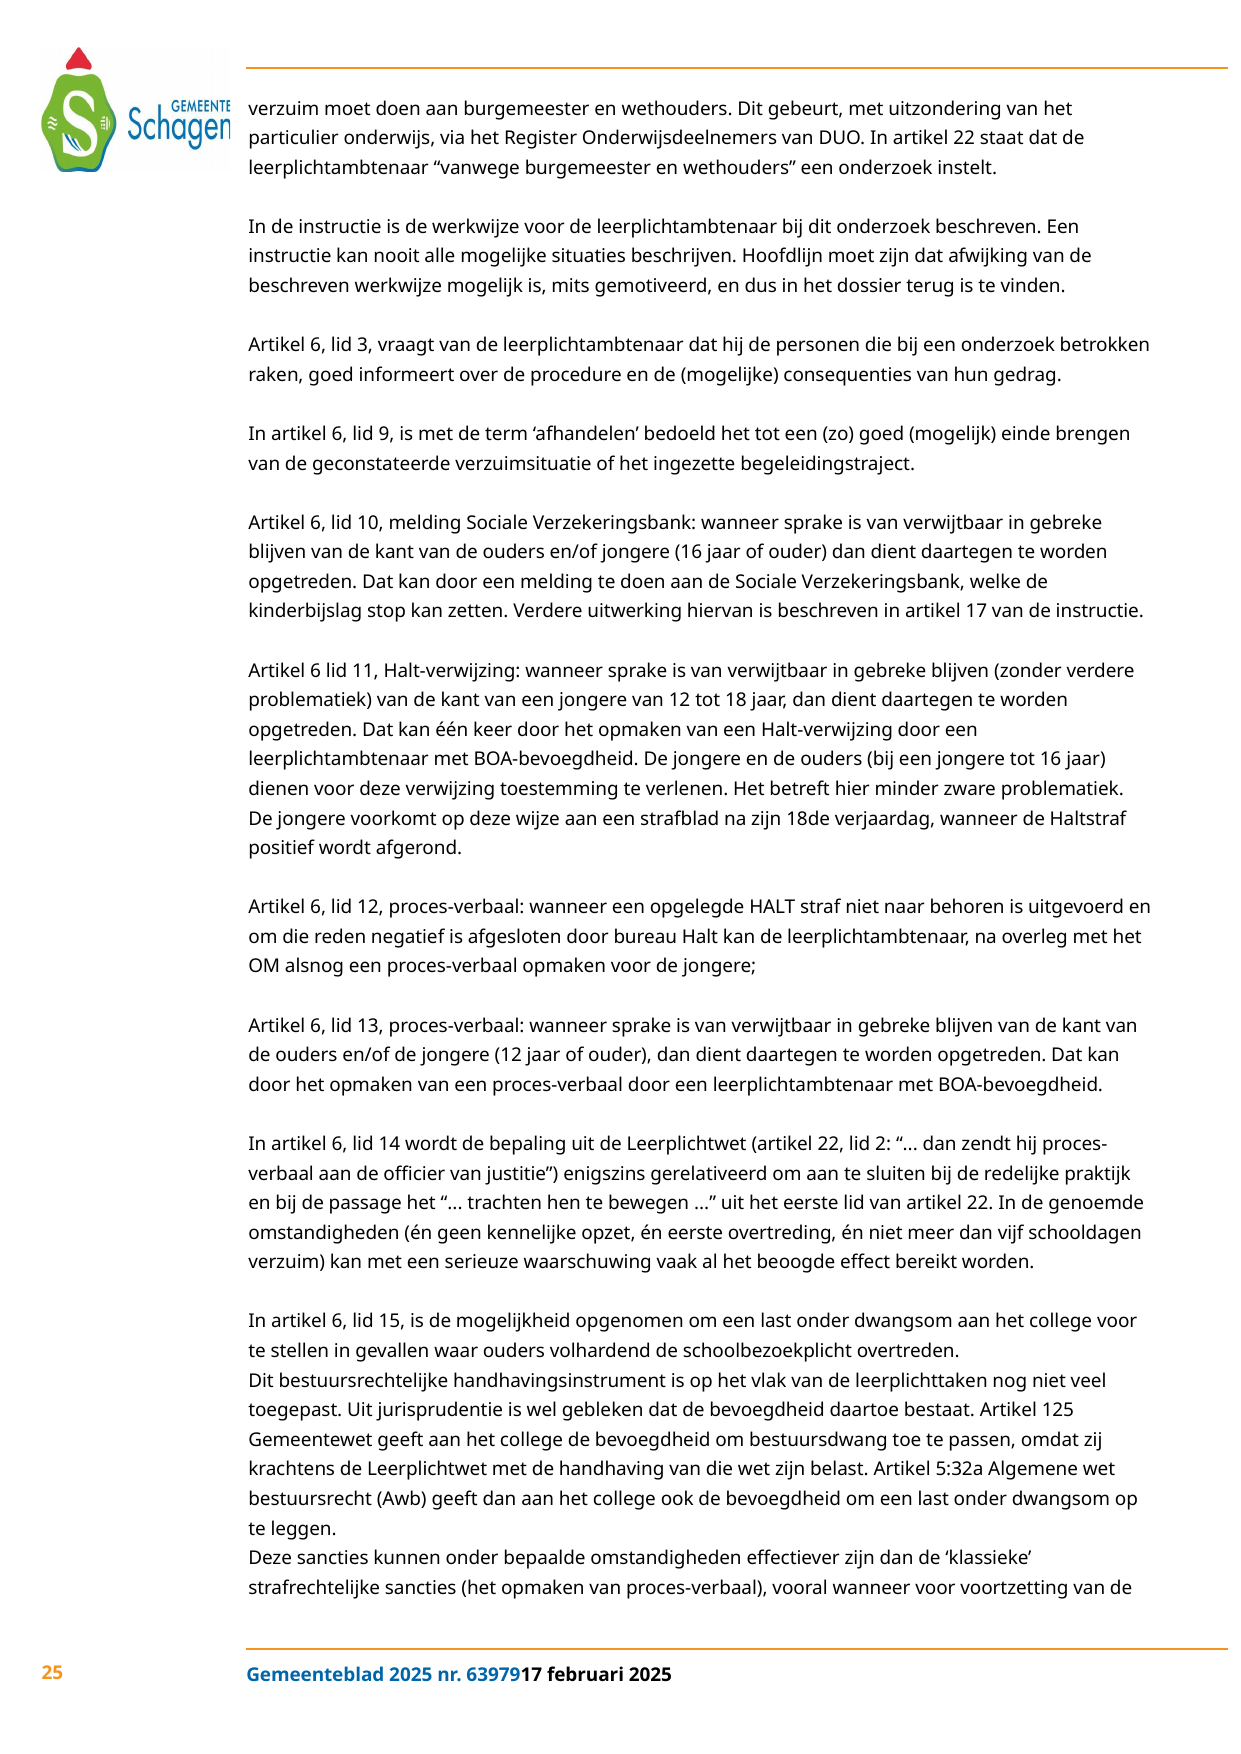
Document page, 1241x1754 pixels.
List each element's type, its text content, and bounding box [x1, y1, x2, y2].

text In artikel 6, lid 15, is de mogelijkheid opgenomen om een last onder dwangsom aan het college voor te stellen in gevallen waar ouders volhardend de schoolbezoekplicht overtreden. [248, 1308, 1152, 1363]
text verzuim moet doen aan burgemeester en wethouders. Dit gebeurt, met uitzondering van het particulier onderwijs, via het Register Onderwijsdeelnemers van DUO. In artikel 22 staat dat de leerplichtambtenaar “vanwege burgemeester en wethouders” een onderzoek instelt. [248, 95, 1152, 180]
text Artikel 6, lid 13, proces-verbaal: wanneer sprake is van verwijtbaar in gebreke blijven van de kant van de ouders en/of de jongere (12 jaar of ouder), dan dient daartegen te worden opgetreden. Dat kan door het opmaken van een proces-verbaal door een leerplichtambtenaar met BOA-bevoegdheid. [248, 1012, 1152, 1097]
text Deze sancties kunnen onder bepaalde omstandigheden effectiever zijn dan de ‘klassieke’ strafrechtelijke sancties (het opmaken van proces-verbaal), vooral wanneer voor voortzetting van de [248, 1544, 1152, 1600]
text Artikel 6, lid 10, melding Sociale Verzekeringsbank: wanneer sprake is van verwijtbaar in gebreke blijven van de kant van de ouders en/of jongere (16 jaar of ouder) dan dient daartegen te worden opgetreden. Dat kan door een melding te doen aan de Sociale Verzekeringsbank, welke de kinderbijslag stop kan zetten. Verdere uitwerking hiervan is beschreven in artikel 17 van de instructie. [248, 509, 1152, 623]
text In de instructie is de werkwijze voor de leerplichtambtenaar bij dit onderzoek beschreven. Een instructie kan nooit alle mogelijke situaties beschrijven. Hoofdlijn moet zijn dat afwijking van de beschreven werkwijze mogelijk is, mits gemotiveerd, en dus in het dossier terug is te vinden. [248, 213, 1152, 298]
text In artikel 6, lid 14 wordt de bepaling uit de Leerplichtwet (artikel 22, lid 2: “... dan zendt hij proces-verbaal aan de officier van justitie”) enigszins gerelativeerd om aan te sluiten bij de redelijke praktijk en bij de passage het “... trachten hen te bewegen ...” uit het eerste lid van artikel 22. In de genoemde omstandigheden (én geen kennelijke opzet, én eerste overtreding, én niet meer dan vijf schooldagen verzuim) kan met een serieuze waarschuwing vaak al het beoogde effect bereikt worden. [248, 1130, 1152, 1274]
picture [41, 47, 231, 172]
text Artikel 6, lid 3, vraagt van de leerplichtambtenaar dat hij de personen die bij een onderzoek betrokken raken, goed informeert over de procedure en de (mogelijke) consequenties van hun gedrag. [248, 331, 1152, 387]
text In artikel 6, lid 9, is met de term ‘afhandelen’ bedoeld het tot een (zo) goed (mogelijk) einde brengen van de geconstateerde verzuimsituatie of het ingezette begeleidingstraject. [248, 420, 1152, 476]
text Artikel 6 lid 11, Halt-verwijzing: wanneer sprake is van verwijtbaar in gebreke blijven (zonder verdere problematiek) van de kant van een jongere van 12 tot 18 jaar, dan dient daartegen te worden opgetreden. Dat kan één keer door het opmaken van een Halt-verwijzing door een leerplichtambtenaar met BOA-bevoegdheid. De jongere en de ouders (bij een jongere tot 16 jaar) dienen voor deze verwijzing toestemming te verlenen. Het betreft hier minder zware problematiek. De jongere voorkomt op deze wijze aan een strafblad na zijn 18de verjaardag, wanneer de Haltstraf positief wordt afgerond. [248, 657, 1152, 860]
text Artikel 6, lid 12, proces-verbaal: wanneer een opgelegde HALT straf niet naar behoren is uitgevoerd en om die reden negatief is afgesloten door bureau Halt kan de leerplichtambtenaar, na overleg met het OM alsnog een proces-verbaal opmaken voor de jongere; [248, 893, 1152, 978]
text Dit bestuursrechtelijke handhavingsinstrument is op het vlak van de leerplichttaken nog niet veel toegepast. Uit jurisprudentie is wel gebleken dat de bevoegdheid daartoe bestaat. Artikel 125 Gemeentewet geeft aan het college de bevoegdheid om bestuursdwang toe te passen, omdat zij krachtens de Leerplichtwet met de handhaving van die wet zijn belast. Artikel 5:32a Algemene wet bestuursrecht (Awb) geeft dan aan het college ook de bevoegdheid om een last onder dwangsom op te leggen. [248, 1367, 1152, 1541]
